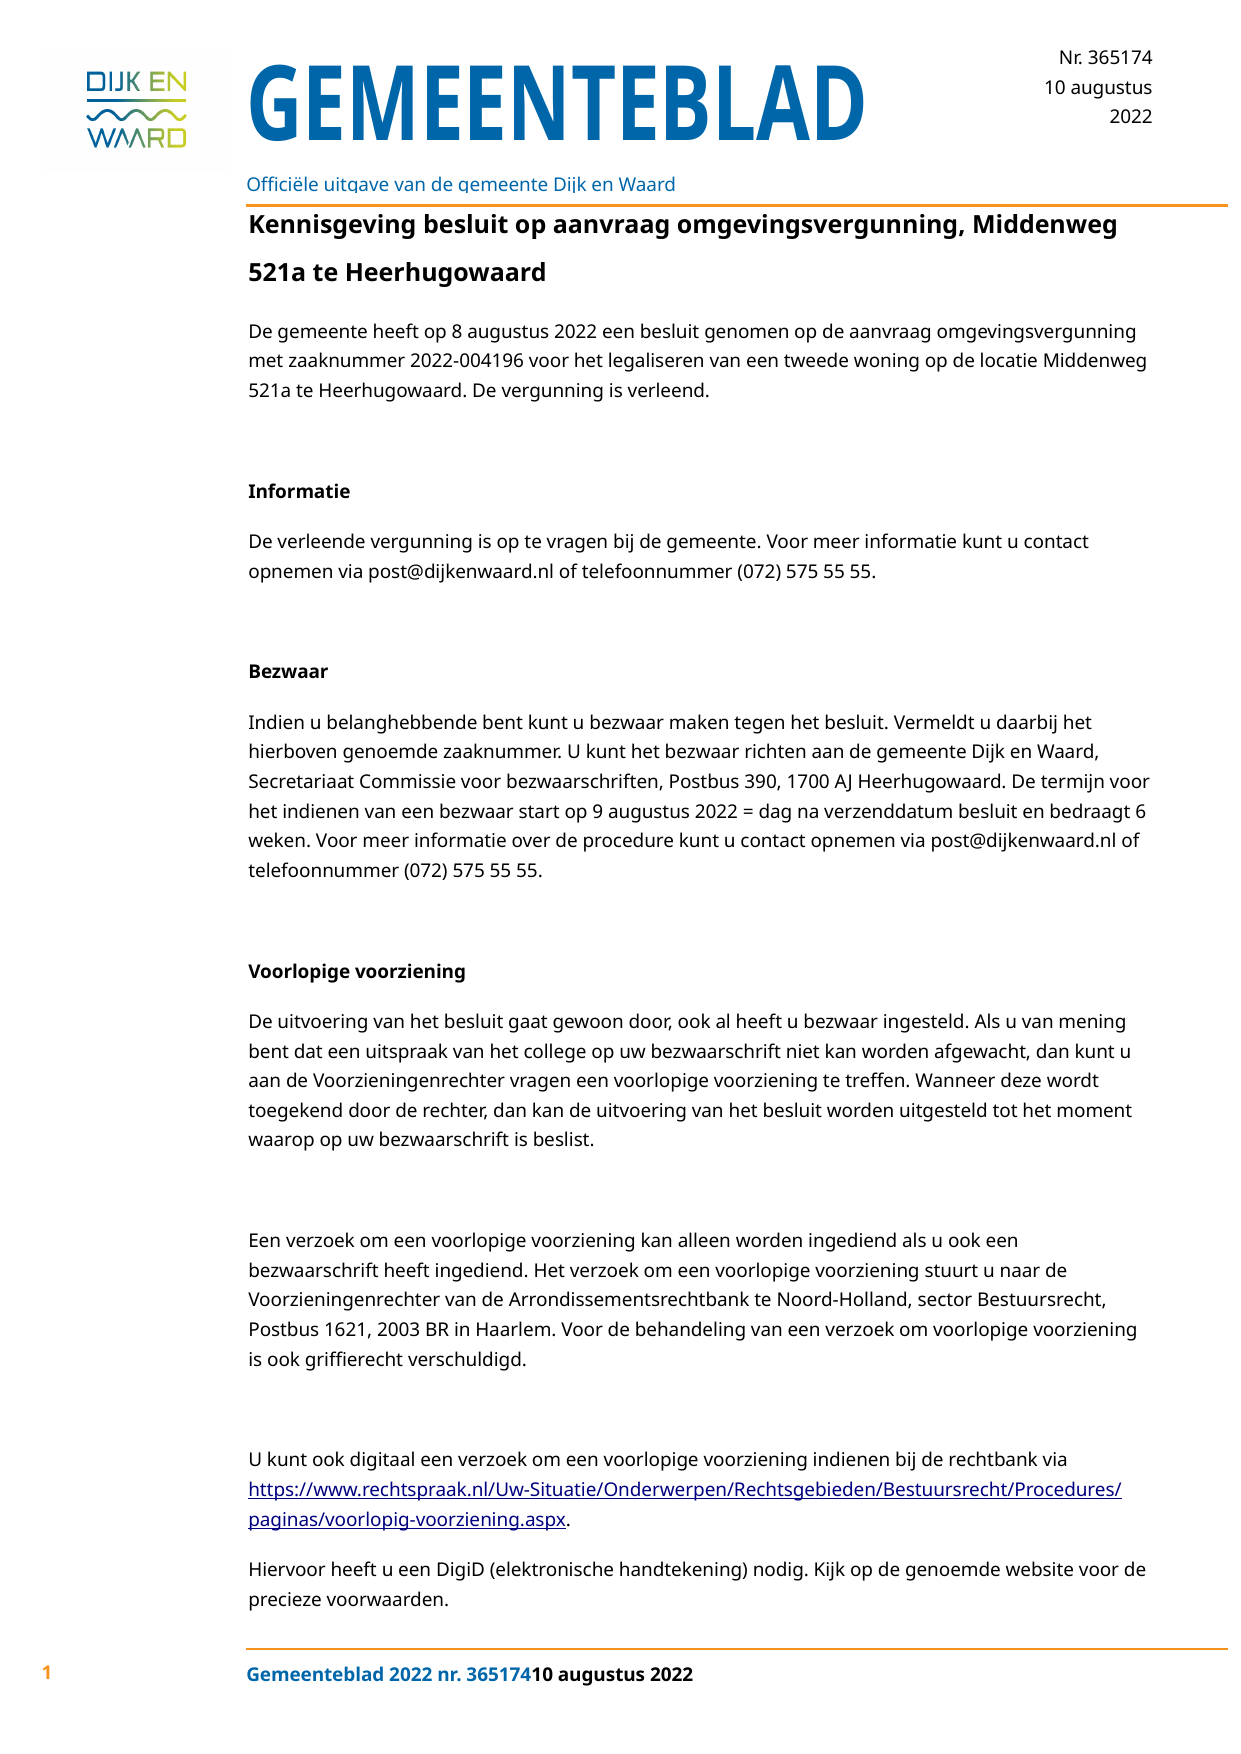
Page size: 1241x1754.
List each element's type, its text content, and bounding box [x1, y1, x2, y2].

text De uitvoering van het besluit gaat gewoon door, ook al heeft u bezwaar ingesteld. Als u van mening bent dat een uitspraak van het college op uw bezwaarschrift niet kan worden afgewacht, dan kunt u aan de Voorzieningenrechter vragen een voorlopige voorziening te treffen. Wanneer deze wordt toegekend door de rechter, dan kan de uitvoering van het besluit worden uitgesteld tot het moment waarop op uw bezwaarschrift is beslist. [248, 1008, 1152, 1152]
text U kunt ook digitaal een verzoek om een voorlopige voorziening indienen bij de rechtbank via https://www.rechtspraak.nl/Uw-Situatie/Onderwerpen/Rechtsgebieden/Bestuursrecht/Procedures/paginas/voorlopig-voorziening.aspx. [248, 1447, 1152, 1532]
text Een verzoek om een voorlopige voorziening kan alleen worden ingediend als u ook een bezwaarschrift heeft ingediend. Het verzoek om een voorlopige voorziening stuurt u naar de Voorzieningenrechter van de Arrondissementsrechtbank te Noord-Holland, sector Bestuursrecht, Postbus 1621, 2003 BR in Haarlem. Voor de behandeling van een verzoek om voorlopige voorziening is ook griffierecht verschuldigd. [248, 1227, 1152, 1372]
text Voorlopige voorziening [248, 958, 1152, 984]
text De gemeente heeft op 8 augustus 2022 een besluit genomen op de aanvraag omgevingsvergunning met zaaknummer 2022-004196 voor het legaliseren van een tweede woning op de locatie Middenweg 521a te Heerhugowaard. De vergunning is verleend. [248, 318, 1152, 403]
text Indien u belanghebbende bent kunt u bezwaar maken tegen het besluit. Vermeldt u daarbij het hierboven genoemde zaaknummer. U kunt het bezwaar richten aan de gemeente Dijk en Waard, Secretariaat Commissie voor bezwaarschriften, Postbus 390, 1700 AJ Heerhugowaard. De termijn voor het indienen van een bezwaar start op 9 augustus 2022 = dag na verzenddatum besluit en bedraagt 6 weken. Voor meer informatie over de procedure kunt u contact opnemen via post@dijkenwaard.nl of telefoonnummer (072) 575 55 55. [248, 709, 1152, 883]
text De verleende vergunning is op te vragen bij de gemeente. Voor meer informatie kunt u contact opnemen via post@dijkenwaard.nl of telefoonnummer (072) 575 55 55. [248, 528, 1152, 584]
picture [41, 47, 231, 172]
text Kennisgeving besluit op aanvraag omgevingsvergunning, Middenweg 521a te Heerhugowaard [248, 207, 1152, 288]
text Informatie [248, 478, 1152, 504]
text Bezwaar [248, 659, 1152, 684]
text Hiervoor heeft u een DigiD (elektronische handtekening) nodig. Kijk op de genoemde website voor de precieze voorwaarden. [248, 1556, 1152, 1612]
